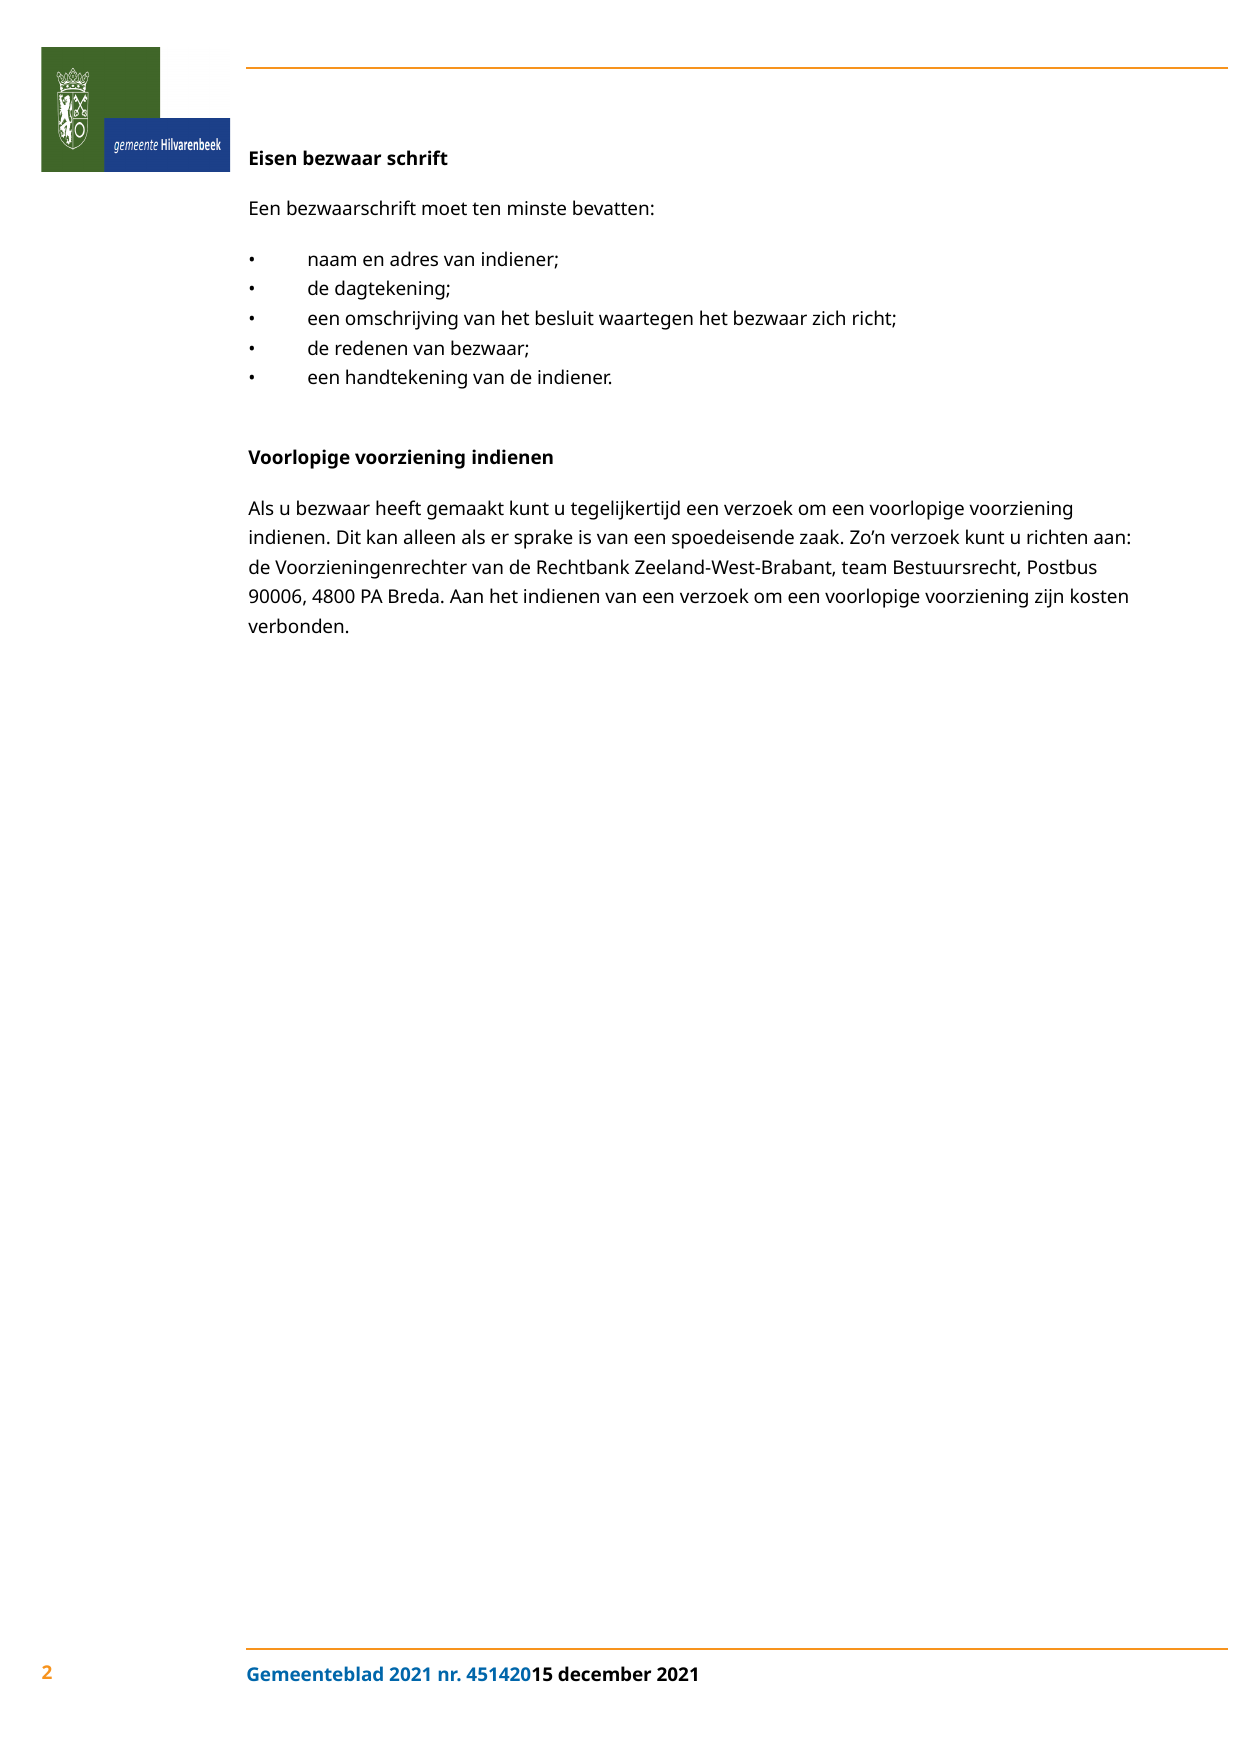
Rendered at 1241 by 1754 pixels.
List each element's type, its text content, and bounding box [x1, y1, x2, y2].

text Een bezwaarschrift moet ten minste bevatten: [248, 196, 1152, 221]
list de redenen van bezwaar; [248, 335, 1152, 361]
picture [41, 47, 231, 172]
list naam en adres van indiener; [248, 246, 1152, 272]
text Eisen bezwaar schrift [248, 145, 1152, 171]
list de dagtekening; [248, 276, 1152, 301]
text Als u bezwaar heeft gemaakt kunt u tegelijkertijd een verzoek om een voorlopige voorziening indienen. Dit kan alleen als er sprake is van een spoedeisende zaak. Zo’n verzoek kunt u richten aan: de Voorzieningenrechter van de Rechtbank Zeeland-West-Brabant, team Bestuursrecht, Postbus 90006, 4800 PA Breda. Aan het indienen van een verzoek om een voorlopige voorziening zijn kosten verbonden. [248, 495, 1152, 639]
list een handtekening van de indiener. [248, 364, 1152, 390]
list een omschrijving van het besluit waartegen het bezwaar zich richt; [248, 305, 1152, 331]
text Voorlopige voorziening indienen [248, 444, 1152, 470]
